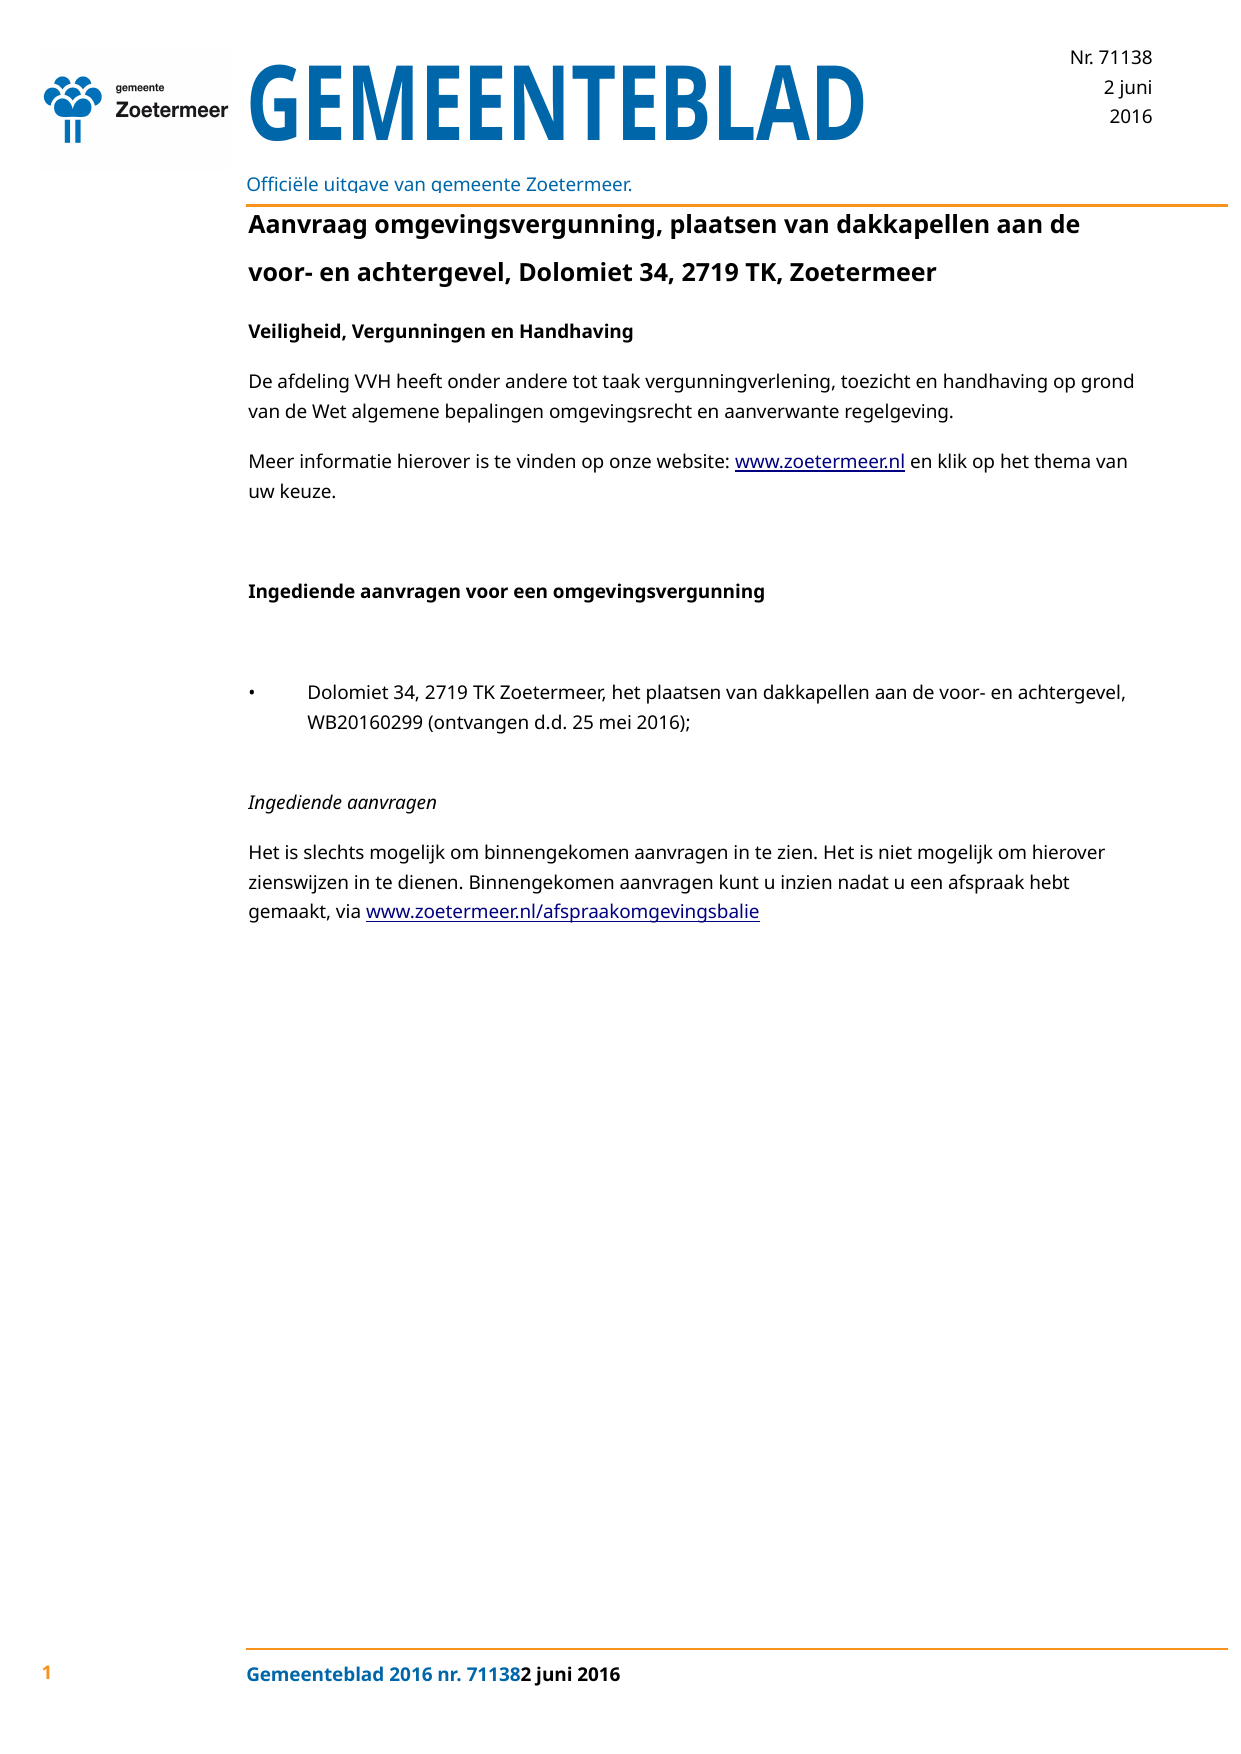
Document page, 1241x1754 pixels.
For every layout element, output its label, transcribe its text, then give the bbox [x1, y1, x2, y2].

text Ingediende aanvragen [248, 789, 1152, 815]
list Dolomiet 34, 2719 TK Zoetermeer, het plaatsen van dakkapellen aan de voor- en achtergevel, WB20160299 (ontvangen d.d. 25 mei 2016); [248, 679, 1152, 735]
picture [41, 47, 231, 172]
text Aanvraag omgevingsvergunning, plaatsen van dakkapellen aan de voor- en achtergevel, Dolomiet 34, 2719 TK, Zoetermeer [248, 207, 1152, 288]
text De afdeling VVH heeft onder andere tot taak vergunningverlening, toezicht en handhaving op grond van de Wet algemene bepalingen omgevingsrecht en aanverwante regelgeving. [248, 368, 1152, 424]
text Het is slechts mogelijk om binnengekomen aanvragen in te zien. Het is niet mogelijk om hierover zienswijzen in te dienen. Binnengekomen aanvragen kunt u inzien nadat u een afspraak hebt gemaakt, via www.zoetermeer.nl/afspraakomgevingsbalie [248, 839, 1152, 924]
text Ingediende aanvragen voor een omgevingsvergunning [248, 579, 1152, 604]
text Meer informatie hierover is te vinden op onze website: www.zoetermeer.nl en klik op het thema van uw keuze. [248, 448, 1152, 504]
text Veiligheid, Vergunningen en Handhaving [248, 318, 1152, 344]
